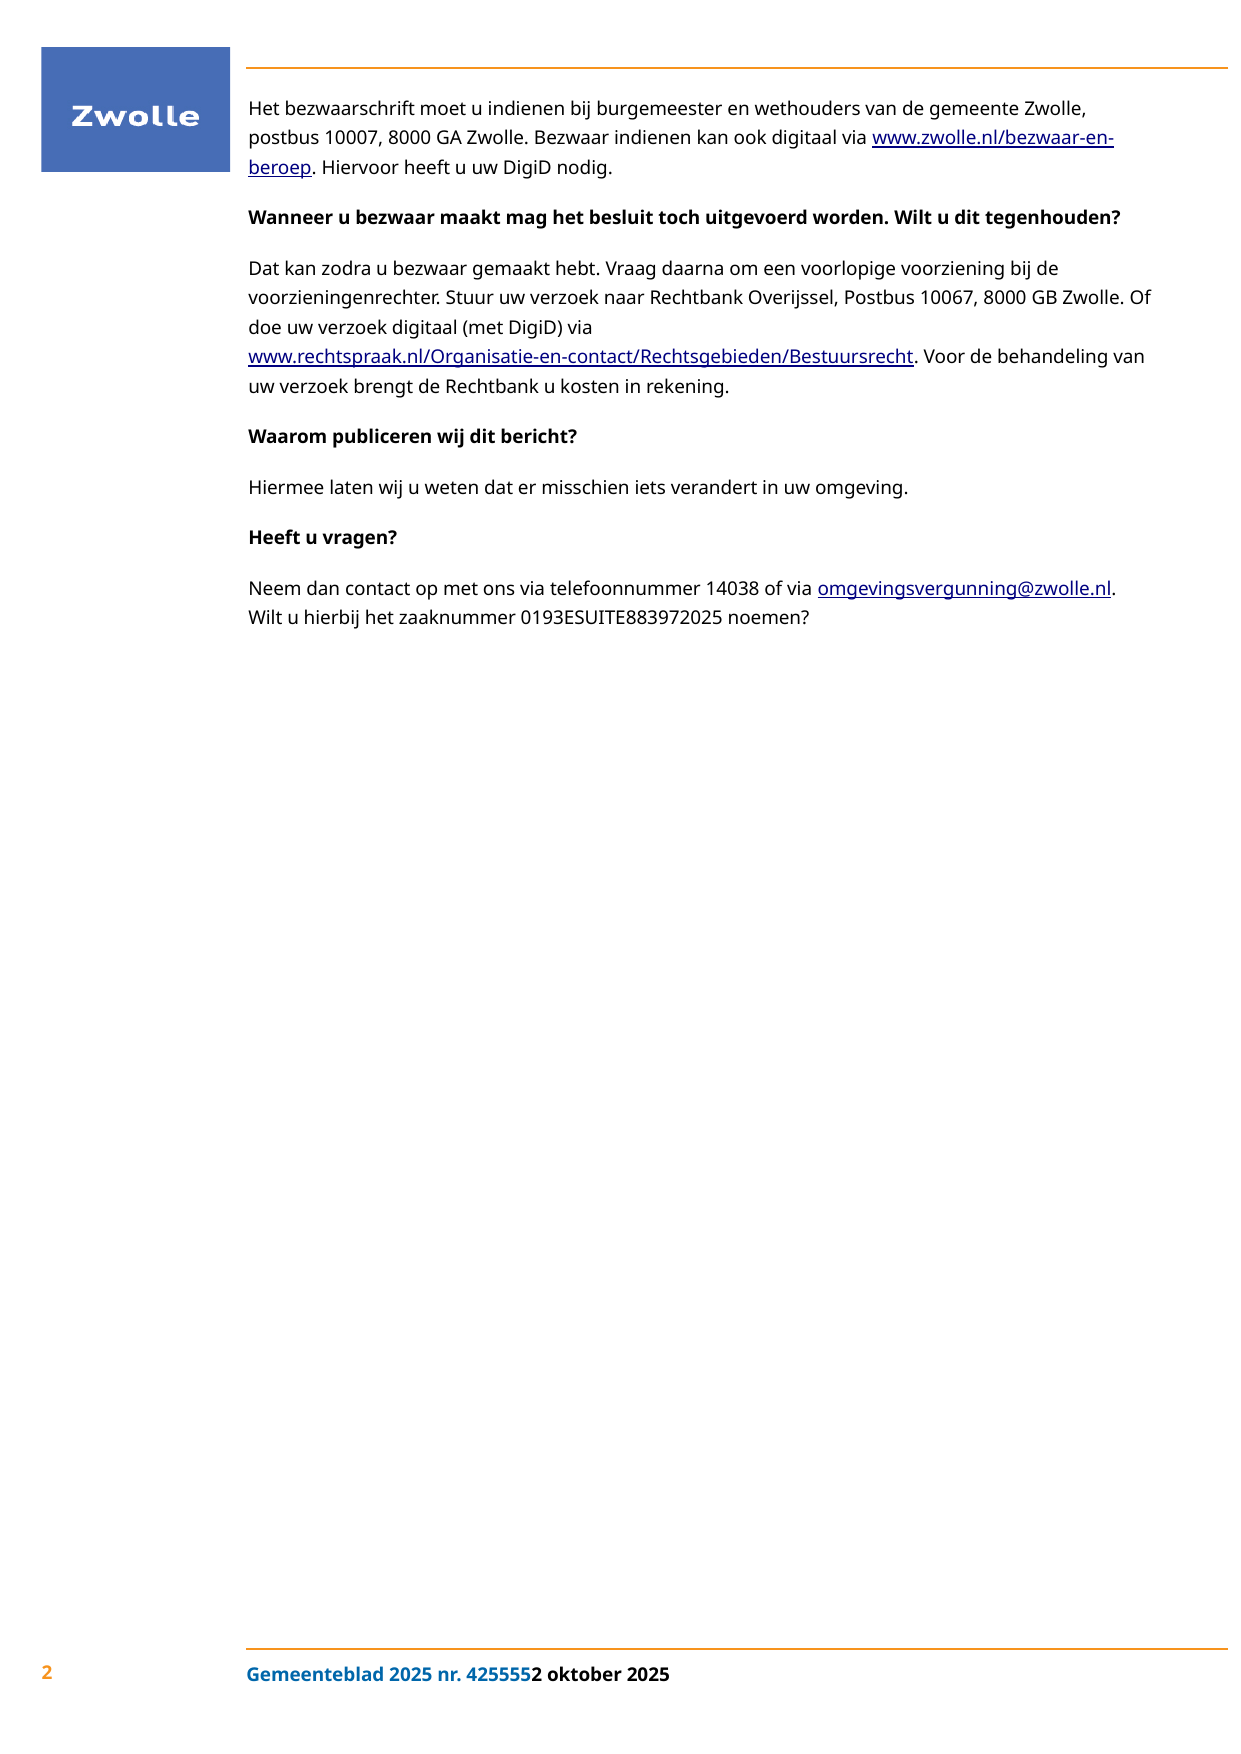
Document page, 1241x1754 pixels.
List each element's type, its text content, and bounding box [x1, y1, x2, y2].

text Dat kan zodra u bezwaar gemaakt hebt. Vraag daarna om een voorlopige voorziening bij de voorzieningenrechter. Stuur uw verzoek naar Rechtbank Overijssel, Postbus 10067, 8000 GB Zwolle. Of doe uw verzoek digitaal (met DigiD) via www.rechtspraak.nl/Organisatie-en-contact/Rechtsgebieden/Bestuursrecht. Voor de behandeling van uw verzoek brengt de Rechtbank u kosten in rekening. [248, 255, 1152, 399]
picture [41, 47, 231, 172]
text Waarom publiceren wij dit bericht? [248, 423, 1152, 449]
text Neem dan contact op met ons via telefoonnummer 14038 of via omgevingsvergunning@zwolle.nl. Wilt u hierbij het zaaknummer 0193ESUITE883972025 noemen? [248, 575, 1152, 630]
text Het bezwaarschrift moet u indienen bij burgemeester en wethouders van de gemeente Zwolle, postbus 10007, 8000 GA Zwolle. Bezwaar indienen kan ook digitaal via www.zwolle.nl/bezwaar-en-beroep. Hiervoor heeft u uw DigiD nodig. [248, 95, 1152, 180]
text Wanneer u bezwaar maakt mag het besluit toch uitgevoerd worden. Wilt u dit tegenhouden? [248, 204, 1152, 230]
text Hiermee laten wij u weten dat er misschien iets verandert in uw omgeving. [248, 474, 1152, 500]
text Heeft u vragen? [248, 524, 1152, 550]
